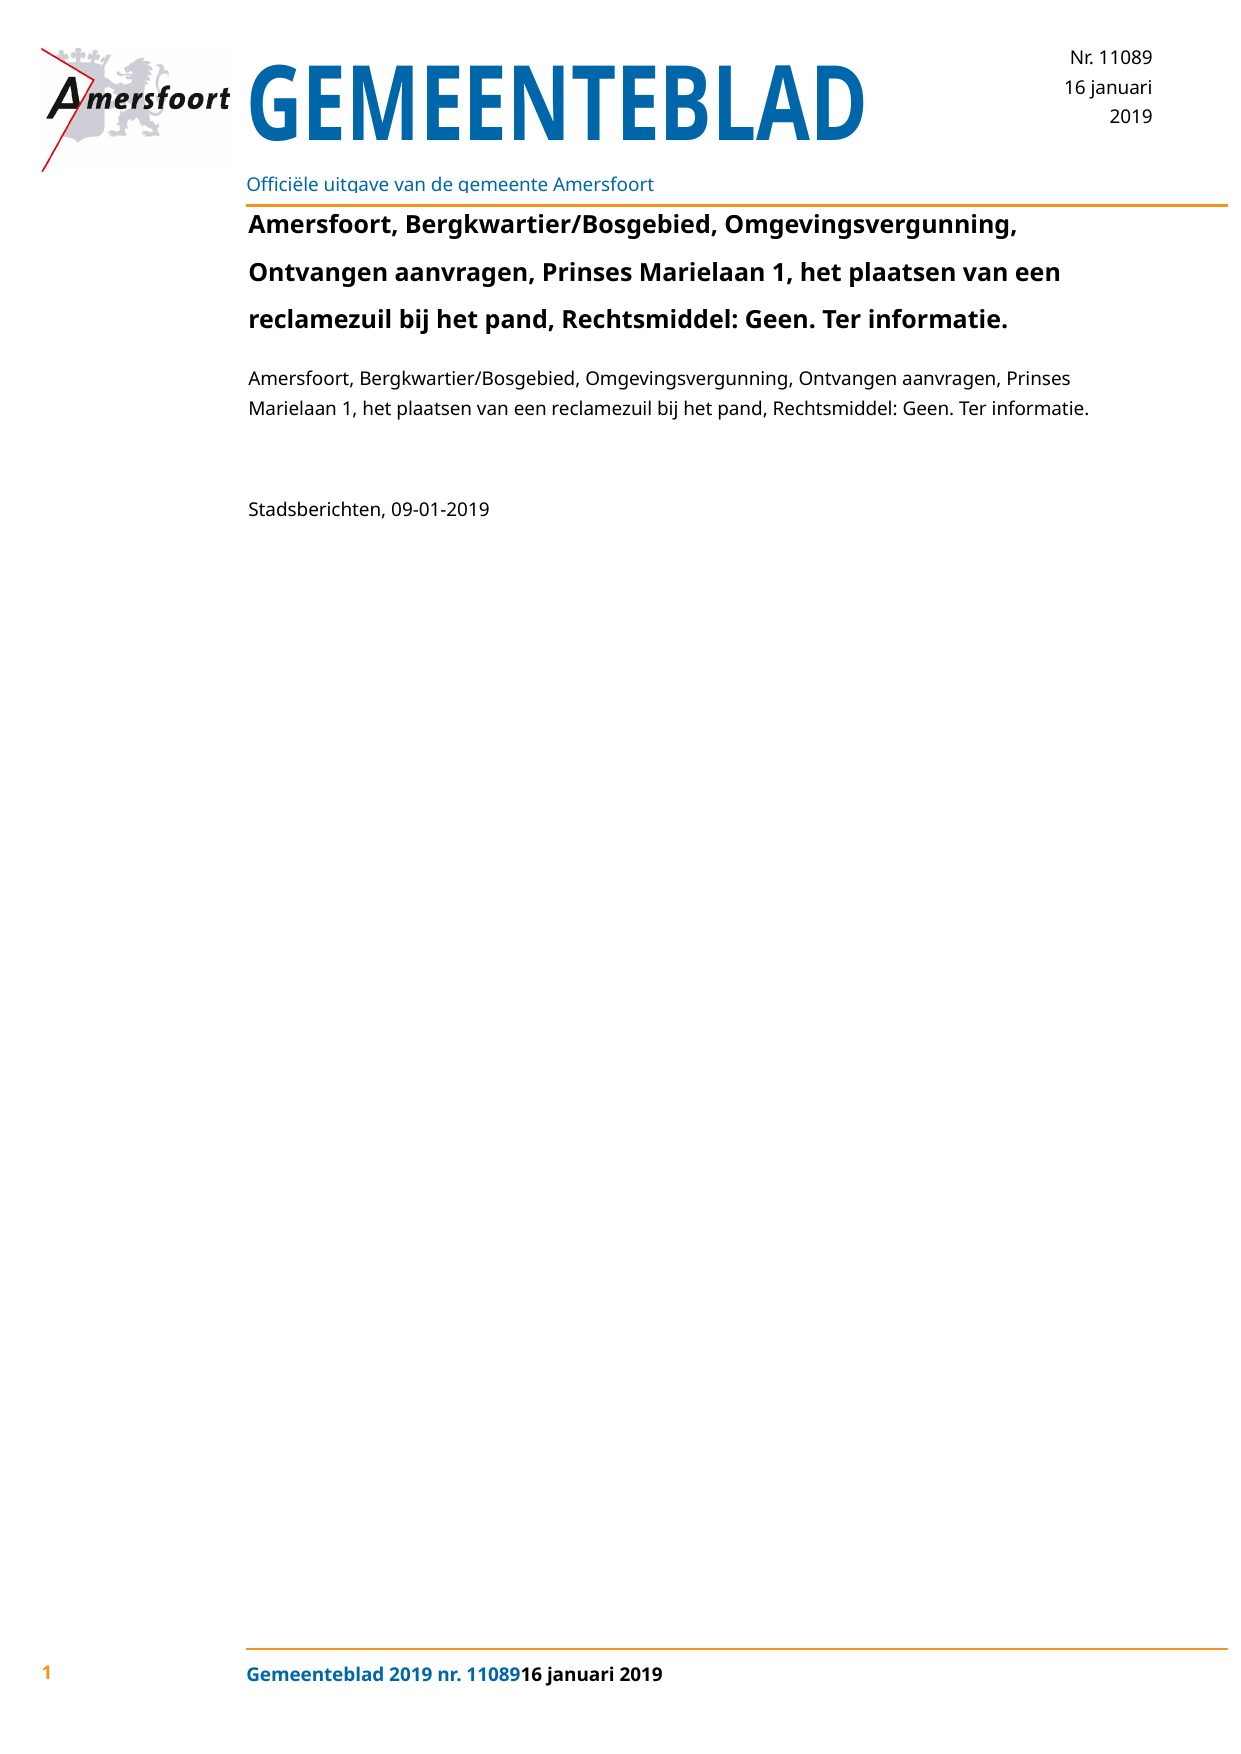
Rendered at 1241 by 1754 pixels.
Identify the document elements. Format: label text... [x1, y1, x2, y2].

text Stadsberichten, 09-01-2019 [248, 496, 1152, 522]
picture [41, 47, 231, 172]
text Amersfoort, Bergkwartier/Bosgebied, Omgevingsvergunning, Ontvangen aanvragen, Prinses Marielaan 1, het plaatsen van een reclamezuil bij het pand, Rechtsmiddel: Geen. Ter informatie. [248, 207, 1152, 336]
text Amersfoort, Bergkwartier/Bosgebied, Omgevingsvergunning, Ontvangen aanvragen, Prinses Marielaan 1, het plaatsen van een reclamezuil bij het pand, Rechtsmiddel: Geen. Ter informatie. [248, 366, 1152, 421]
